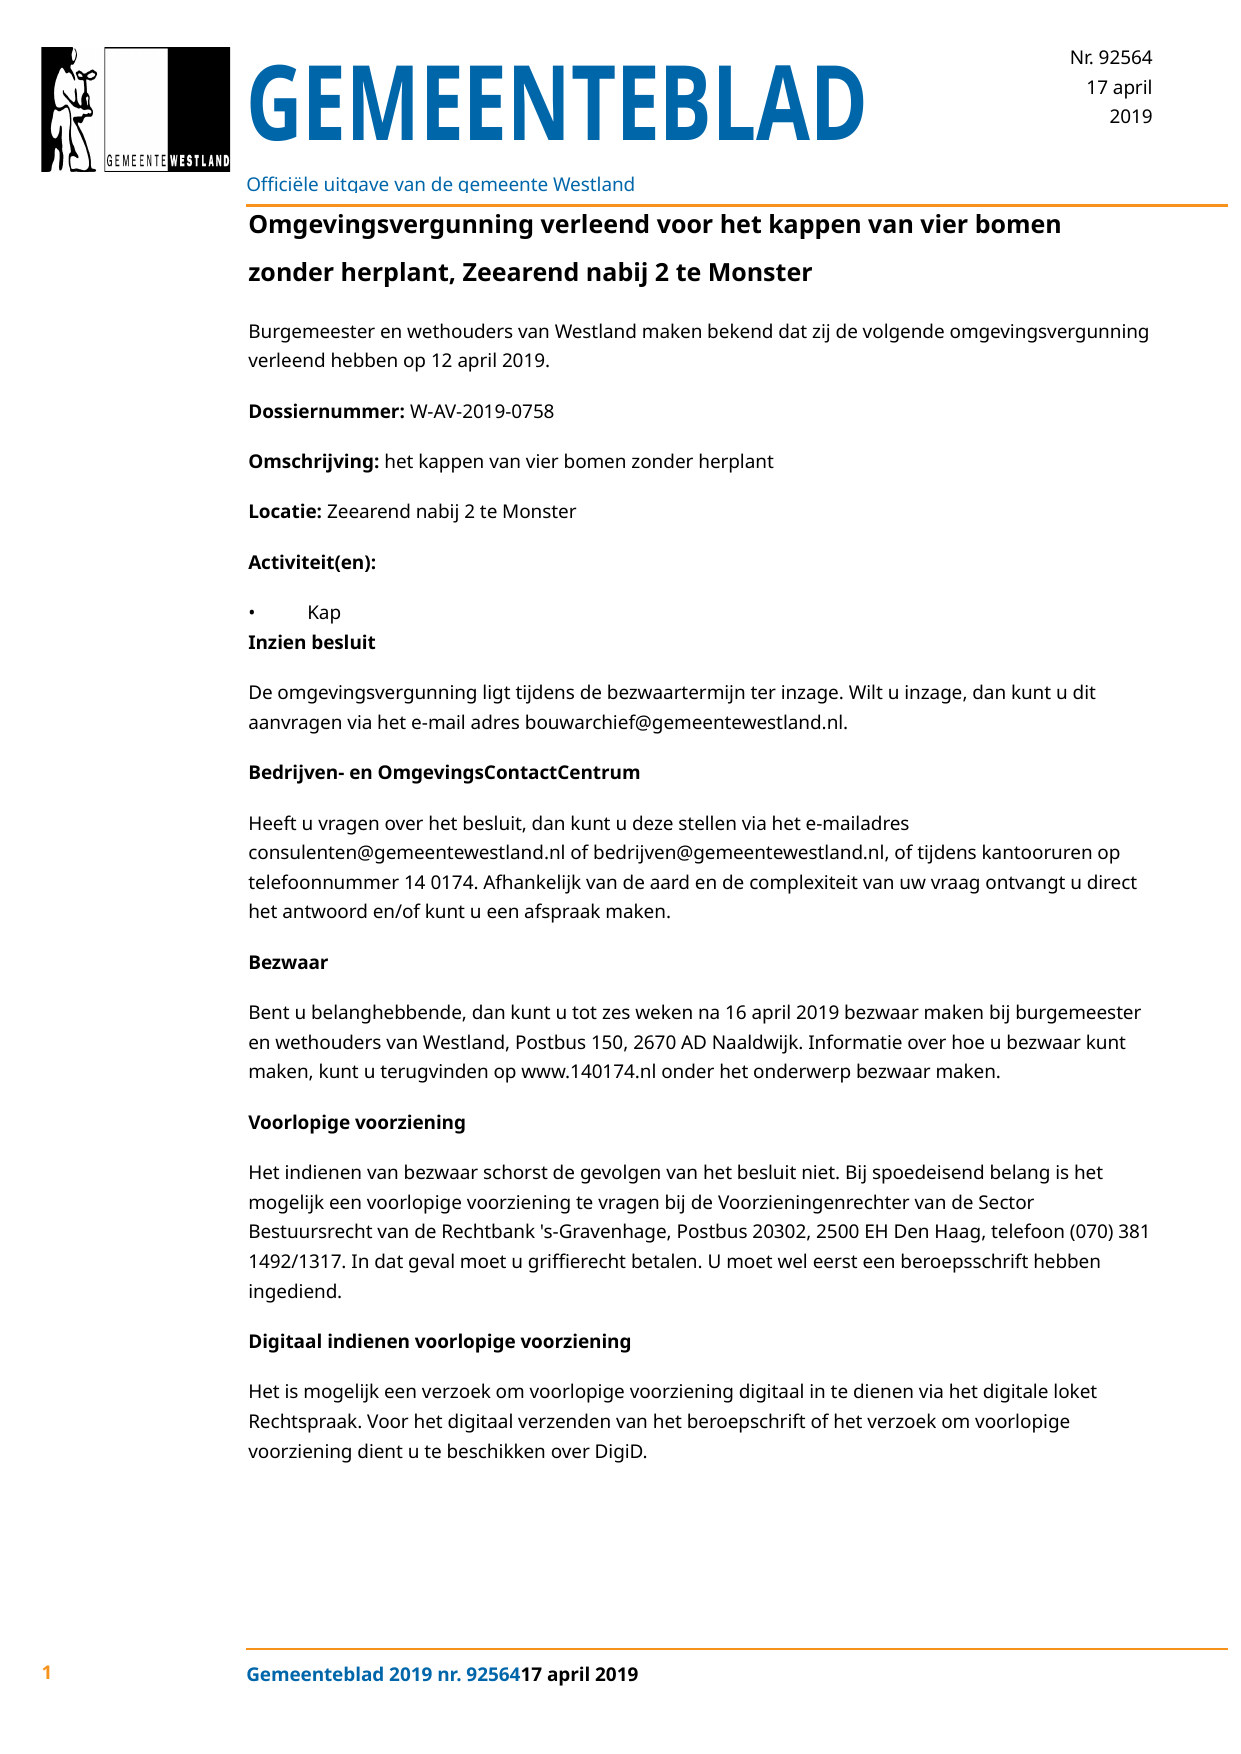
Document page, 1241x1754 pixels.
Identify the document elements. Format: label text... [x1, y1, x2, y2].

text Digitaal indienen voorlopige voorziening [248, 1328, 1152, 1354]
text Bent u belanghebbende, dan kunt u tot zes weken na 16 april 2019 bezwaar maken bij burgemeester en wethouders van Westland, Postbus 150, 2670 AD Naaldwijk. Informatie over hoe u bezwaar kunt maken, kunt u terugvinden op www.140174.nl onder het onderwerp bezwaar maken. [248, 999, 1152, 1084]
text Activiteit(en): [248, 549, 1152, 575]
text Het is mogelijk een verzoek om voorlopige voorziening digitaal in te dienen via het digitale loket Rechtspraak. Voor het digitaal verzenden van het beroepschrift of het verzoek om voorlopige voorziening dient u te beschikken over DigiD. [248, 1379, 1152, 1464]
picture [41, 47, 231, 172]
text Omschrijving: het kappen van vier bomen zonder herplant [248, 448, 1152, 474]
text Bedrijven- en OmgevingsContactCentrum [248, 759, 1152, 785]
text Omgevingsvergunning verleend voor het kappen van vier bomen zonder herplant, Zeearend nabij 2 te Monster [248, 207, 1152, 288]
text De omgevingsvergunning ligt tijdens de bezwaartermijn ter inzage. Wilt u inzage, dan kunt u dit aanvragen via het e-mail adres bouwarchief@gemeentewestland.nl. [248, 679, 1152, 735]
text Heeft u vragen over het besluit, dan kunt u deze stellen via het e-mailadres consulenten@gemeentewestland.nl of bedrijven@gemeentewestland.nl, of tijdens kantooruren op telefoonnummer 14 0174. Afhankelijk van de aard en de complexiteit van uw vraag ontvangt u direct het antwoord en/of kunt u een afspraak maken. [248, 810, 1152, 924]
text Bezwaar [248, 949, 1152, 975]
text Dossiernummer: W-AV-2019-0758 [248, 398, 1152, 424]
list Kap [248, 599, 1152, 625]
text Burgemeester en wethouders van Westland maken bekend dat zij de volgende omgevingsvergunning verleend hebben op 12 april 2019. [248, 318, 1152, 373]
text Voorlopige voorziening [248, 1109, 1152, 1135]
text Inzien besluit [248, 629, 1152, 655]
text Het indienen van bezwaar schorst de gevolgen van het besluit niet. Bij spoedeisend belang is het mogelijk een voorlopige voorziening te vragen bij de Voorzieningenrechter van de Sector Bestuursrecht van de Rechtbank 's-Gravenhage, Postbus 20302, 2500 EH Den Haag, telefoon (070) 381 1492/1317. In dat geval moet u griffierecht betalen. U moet wel eerst een beroepsschrift hebben ingediend. [248, 1159, 1152, 1304]
text Locatie: Zeearend nabij 2 te Monster [248, 499, 1152, 524]
